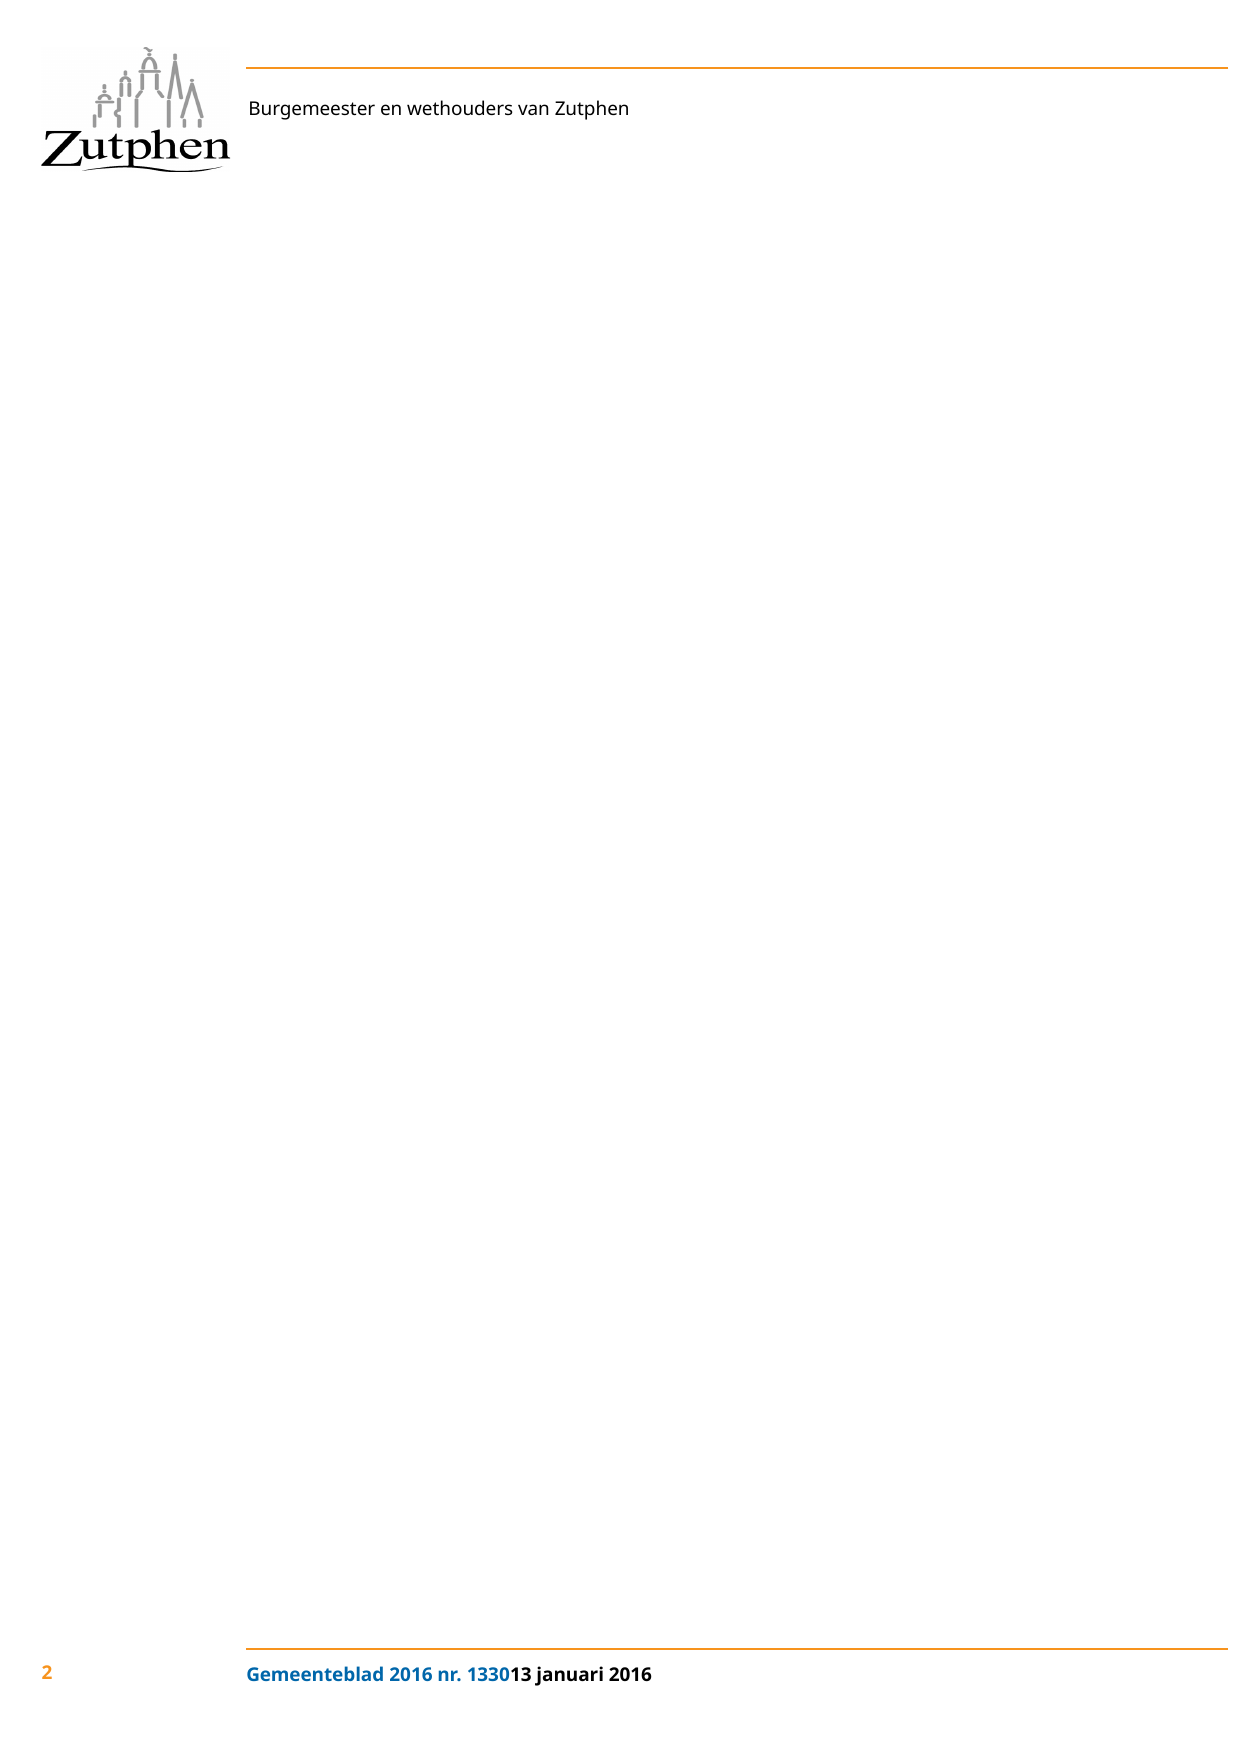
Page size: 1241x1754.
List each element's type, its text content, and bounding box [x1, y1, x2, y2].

text Burgemeester en wethouders van Zutphen [248, 95, 1152, 121]
picture [41, 47, 231, 172]
